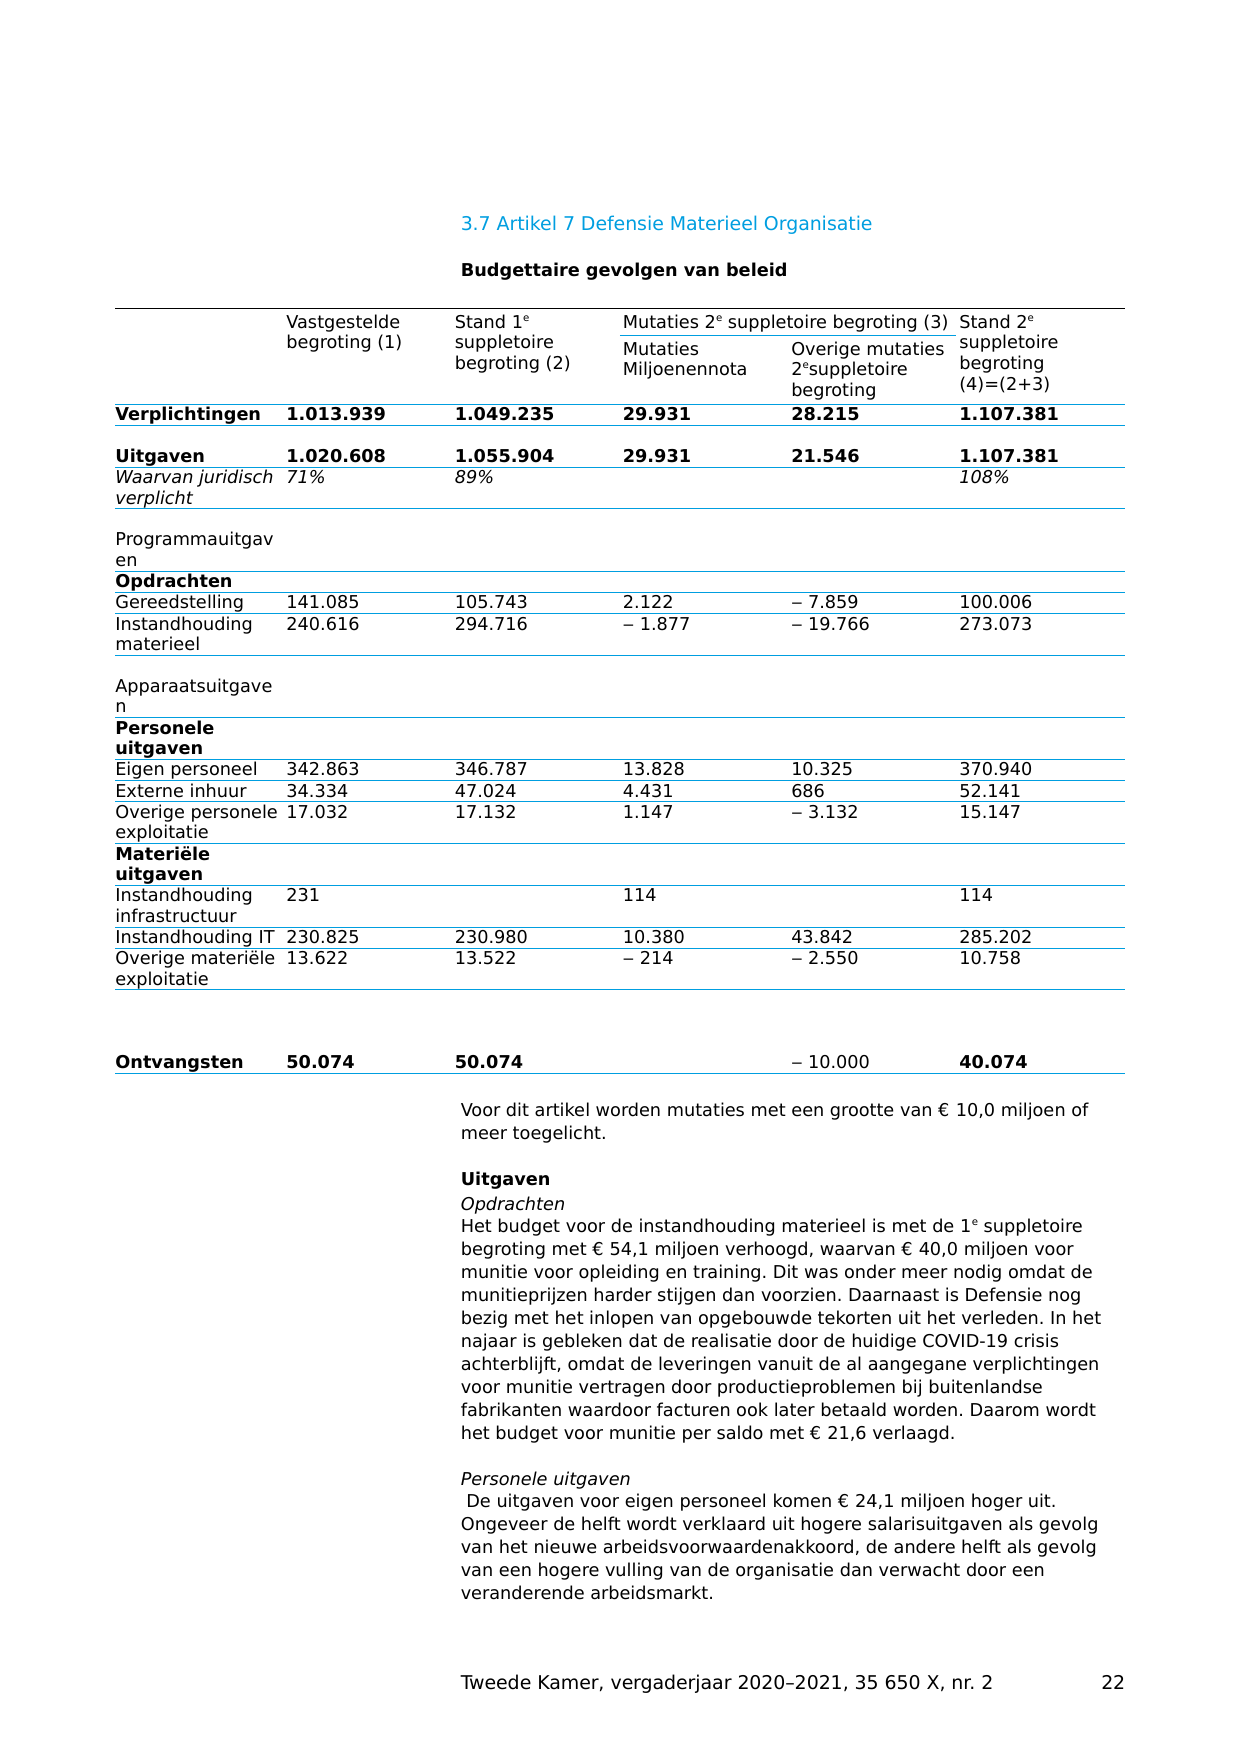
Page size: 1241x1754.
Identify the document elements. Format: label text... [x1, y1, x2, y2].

table_cell [452, 1011, 620, 1031]
table_cell [283, 1011, 452, 1031]
table_cell [452, 886, 620, 926]
table_cell ‒ 2.550 [788, 949, 956, 989]
table_cell [620, 572, 788, 592]
table_cell ‒ 7.859 [788, 593, 956, 613]
table_cell 2.122 [620, 593, 788, 613]
table_cell Ontvangsten [115, 1052, 283, 1072]
table_cell Materiële uitgaven [115, 844, 283, 885]
table_cell [283, 676, 452, 717]
table_cell [115, 656, 283, 676]
table_cell 294.716 [452, 614, 620, 655]
table_cell [283, 529, 452, 571]
table_cell [620, 529, 788, 571]
table_cell [283, 656, 452, 676]
table_cell 230.980 [452, 928, 620, 948]
table_cell [452, 676, 620, 717]
table_cell Mutaties 2e suppletoire begroting (3) [620, 309, 956, 335]
table_cell [115, 1011, 283, 1031]
text Personele uitgaven De uitgaven voor eigen personeel komen € 24,1 miljoen hoger uit. Ongeveer de helft wordt verklaard uit hogere salarisuitgaven als gevolg van het nieuwe arbeidsvoorwaardenakkoord, de andere helft als gevolg van een hogere vulling van de organisatie dan verwacht door een veranderende arbeidsmarkt. [461, 1467, 1125, 1604]
table_cell [620, 1052, 788, 1072]
table_cell 346.787 [452, 760, 620, 780]
table_cell [620, 676, 788, 717]
table_cell [283, 990, 452, 1011]
table_cell 13.828 [620, 760, 788, 780]
table_cell Vastgestelde begroting (1) [283, 309, 452, 403]
table_cell Mutaties Miljoenennota [620, 336, 788, 403]
table_cell 370.940 [956, 760, 1125, 780]
table_cell ‒ 19.766 [788, 614, 956, 655]
table_cell [956, 990, 1125, 1011]
table_cell [283, 426, 452, 446]
table_cell Externe inhuur [115, 781, 283, 801]
table_cell Apparaatsuitgaven [115, 676, 283, 717]
table_cell [956, 718, 1125, 759]
table_cell [283, 1031, 452, 1052]
table_cell [788, 676, 956, 717]
table_cell Programmauitgaven [115, 529, 283, 571]
table_cell 230.825 [283, 928, 452, 948]
text Voor dit artikel worden mutaties met een grootte van € 10,0 miljoen of meer toegelicht. [461, 1098, 1125, 1144]
table_cell [115, 509, 283, 529]
table_cell 141.085 [283, 593, 452, 613]
table_cell 10.325 [788, 760, 956, 780]
table_cell Opdrachten [115, 572, 283, 592]
table_cell Instandhouding materieel [115, 614, 283, 655]
table_cell 21.546 [788, 446, 956, 466]
table_cell 34.334 [283, 781, 452, 801]
table_cell 50.074 [283, 1052, 452, 1072]
table_cell [956, 656, 1125, 676]
table_cell [620, 426, 788, 446]
table_cell 108% [956, 468, 1125, 508]
table_cell 231 [283, 886, 452, 926]
table_cell 342.863 [283, 760, 452, 780]
table_cell [452, 426, 620, 446]
table_cell [620, 1011, 788, 1031]
table_cell ‒ 3.132 [788, 802, 956, 843]
table_header Tabel 12 Budgettaire gevolgen van beleid artikel 7 Defensie Materieel Organisatie (bedragen x € 1.000) [115, 283, 1125, 308]
table_cell 1.013.939 [283, 405, 452, 425]
table_cell [620, 990, 788, 1011]
table_cell Overige mutaties 2esuppletoire begroting [788, 336, 956, 403]
table_cell 100.006 [956, 593, 1125, 613]
table_cell [956, 529, 1125, 571]
table_cell [620, 509, 788, 529]
table_cell [788, 886, 956, 926]
table_cell 1.020.608 [283, 446, 452, 466]
table_cell 114 [956, 886, 1125, 926]
table_cell 71% [283, 468, 452, 508]
table_cell 105.743 [452, 593, 620, 613]
table_cell 240.616 [283, 614, 452, 655]
table_cell [956, 1011, 1125, 1031]
table_cell 285.202 [956, 928, 1125, 948]
table_cell [788, 1011, 956, 1031]
table_cell [788, 529, 956, 571]
table_cell [115, 1031, 283, 1052]
table_cell 4.431 [620, 781, 788, 801]
table_cell [452, 718, 620, 759]
table_cell [115, 309, 283, 403]
table_cell Instandhouding infrastructuur [115, 886, 283, 926]
table_cell Instandhouding IT [115, 928, 283, 948]
table_cell [956, 509, 1125, 529]
table_cell ‒ 10.000 [788, 1052, 956, 1072]
table_cell [788, 844, 956, 885]
table_cell [452, 656, 620, 676]
table_cell [620, 718, 788, 759]
table_cell 47.024 [452, 781, 620, 801]
table_cell [452, 990, 620, 1011]
table_cell [956, 1031, 1125, 1052]
table_cell [788, 718, 956, 759]
table_cell 13.622 [283, 949, 452, 989]
table_cell Waarvan juridisch verplicht [115, 468, 283, 508]
title 3.7 Artikel 7 Defensie Materieel Organisatie [461, 213, 1125, 235]
table_cell [620, 656, 788, 676]
table_cell [788, 572, 956, 592]
table_cell [283, 509, 452, 529]
table_cell [452, 844, 620, 885]
table_cell [620, 1031, 788, 1052]
table_cell 28.215 [788, 405, 956, 425]
table_cell Overige personele exploitatie [115, 802, 283, 843]
table_cell [452, 509, 620, 529]
text Budgettaire gevolgen van beleid [461, 258, 1125, 281]
table_cell Gereedstelling [115, 593, 283, 613]
table_cell [452, 529, 620, 571]
table_cell 686 [788, 781, 956, 801]
table_cell 17.032 [283, 802, 452, 843]
table_cell [788, 509, 956, 529]
table_cell 10.380 [620, 928, 788, 948]
table_cell 10.758 [956, 949, 1125, 989]
table_cell 273.073 [956, 614, 1125, 655]
table_cell Stand 2e suppletoire begroting (4)=(2+3) [956, 309, 1125, 403]
table_cell [956, 844, 1125, 885]
table_cell 15.147 [956, 802, 1125, 843]
table_cell [956, 676, 1125, 717]
table_cell [283, 718, 452, 759]
table_cell [452, 572, 620, 592]
table_cell 17.132 [452, 802, 620, 843]
table_cell Stand 1e suppletoire begroting (2) [452, 309, 620, 403]
table_cell [283, 844, 452, 885]
table_cell 40.074 [956, 1052, 1125, 1072]
table_cell 50.074 [452, 1052, 620, 1072]
table_cell 1.055.904 [452, 446, 620, 466]
table_cell [788, 656, 956, 676]
table_cell 1.107.381 [956, 446, 1125, 466]
table_cell 1.049.235 [452, 405, 620, 425]
table_cell Verplichtingen [115, 405, 283, 425]
table_cell 29.931 [620, 446, 788, 466]
table_cell [788, 426, 956, 446]
table_cell Eigen personeel [115, 760, 283, 780]
table_cell Personele uitgaven [115, 718, 283, 759]
table_cell [956, 572, 1125, 592]
table_cell 29.931 [620, 405, 788, 425]
text Uitgaven [461, 1167, 1125, 1189]
table_cell Uitgaven [115, 446, 283, 466]
table_cell [452, 1031, 620, 1052]
table_cell [620, 844, 788, 885]
table_cell 52.141 [956, 781, 1125, 801]
table_cell [115, 990, 283, 1011]
table_cell [788, 468, 956, 508]
text Opdrachten Het budget voor de instandhouding materieel is met de 1e suppletoire begroting met € 54,1 miljoen verhoogd, waarvan € 40,0 miljoen voor munitie voor opleiding en training. Dit was onder meer nodig omdat de munitieprijzen harder stijgen dan voorzien. Daarnaast is Defensie nog bezig met het inlopen van opgebouwde tekorten uit het verleden. In het najaar is gebleken dat de realisatie door de huidige COVID-19 crisis achterblijft, omdat de leveringen vanuit de al aangegane verplichtingen voor munitie vertragen door productieproblemen bij buitenlandse fabrikanten waardoor facturen ook later betaald worden. Daarom wordt het budget voor munitie per saldo met € 21,6 verlaagd. [461, 1192, 1125, 1444]
table_cell ‒ 1.877 [620, 614, 788, 655]
table_cell [115, 426, 283, 446]
table_cell 43.842 [788, 928, 956, 948]
table_cell ‒ 214 [620, 949, 788, 989]
table_cell 13.522 [452, 949, 620, 989]
table_cell [283, 572, 452, 592]
table_cell [956, 426, 1125, 446]
table_cell 1.147 [620, 802, 788, 843]
table_cell 1.107.381 [956, 405, 1125, 425]
table_cell [620, 468, 788, 508]
table_cell 114 [620, 886, 788, 926]
table_cell [788, 990, 956, 1011]
table_cell 89% [452, 468, 620, 508]
table_cell [788, 1031, 956, 1052]
table_cell Overige materiële exploitatie [115, 949, 283, 989]
